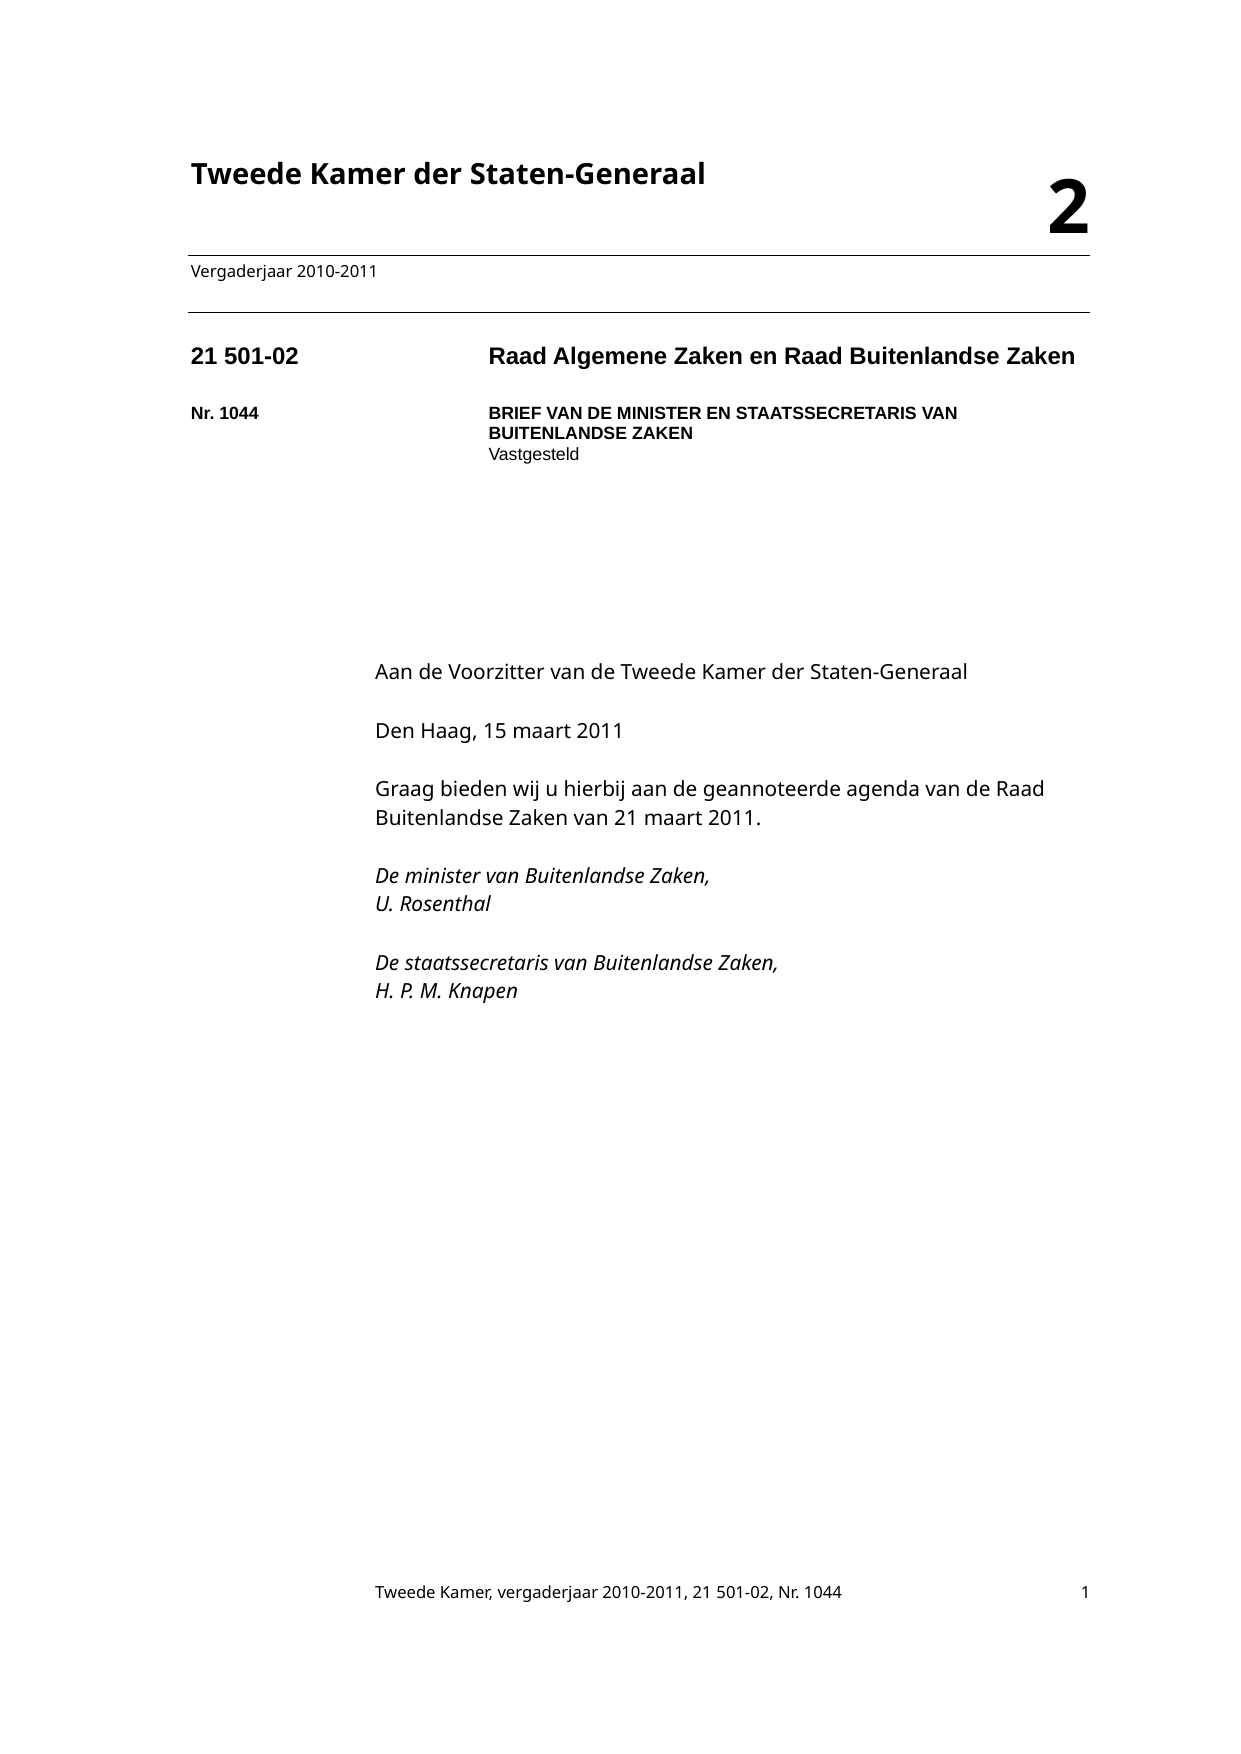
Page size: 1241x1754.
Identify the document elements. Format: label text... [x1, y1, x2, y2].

table_cell 21 501-02 [188, 339, 485, 399]
table_cell Vergaderjaar 2010-2011 [188, 256, 485, 312]
text Aan de Voorzitter van de Tweede Kamer der Staten-Generaal [375, 657, 1090, 686]
text H. P. M. Knapen [375, 976, 1090, 1005]
table_cell BRIEF VAN DE MINISTER EN STAATSSECRETARIS VAN BUITENLANDSE ZAKEN Vastgesteld [485, 399, 1090, 539]
text U. Rosenthal [375, 889, 1090, 918]
text Den Haag, 15 maart 2011 [375, 716, 1090, 744]
text De staatssecretaris van Buitenlandse Zaken, [375, 948, 1090, 976]
table_cell Raad Algemene Zaken en Raad Buitenlandse Zaken [485, 339, 1090, 399]
table_cell Nr. 1044 [188, 399, 485, 539]
text Graag bieden wij u hierbij aan de geannoteerde agenda van de Raad Buitenlandse Zaken van 21 maart 2011. [375, 774, 1090, 831]
table_header Tweede Kamer der Staten-Generaal [188, 150, 909, 255]
table_header 2 [910, 150, 1090, 255]
text De minister van Buitenlandse Zaken, [375, 861, 1090, 889]
table_cell [188, 313, 485, 339]
table_cell [485, 256, 1090, 312]
table_cell [485, 313, 1090, 339]
